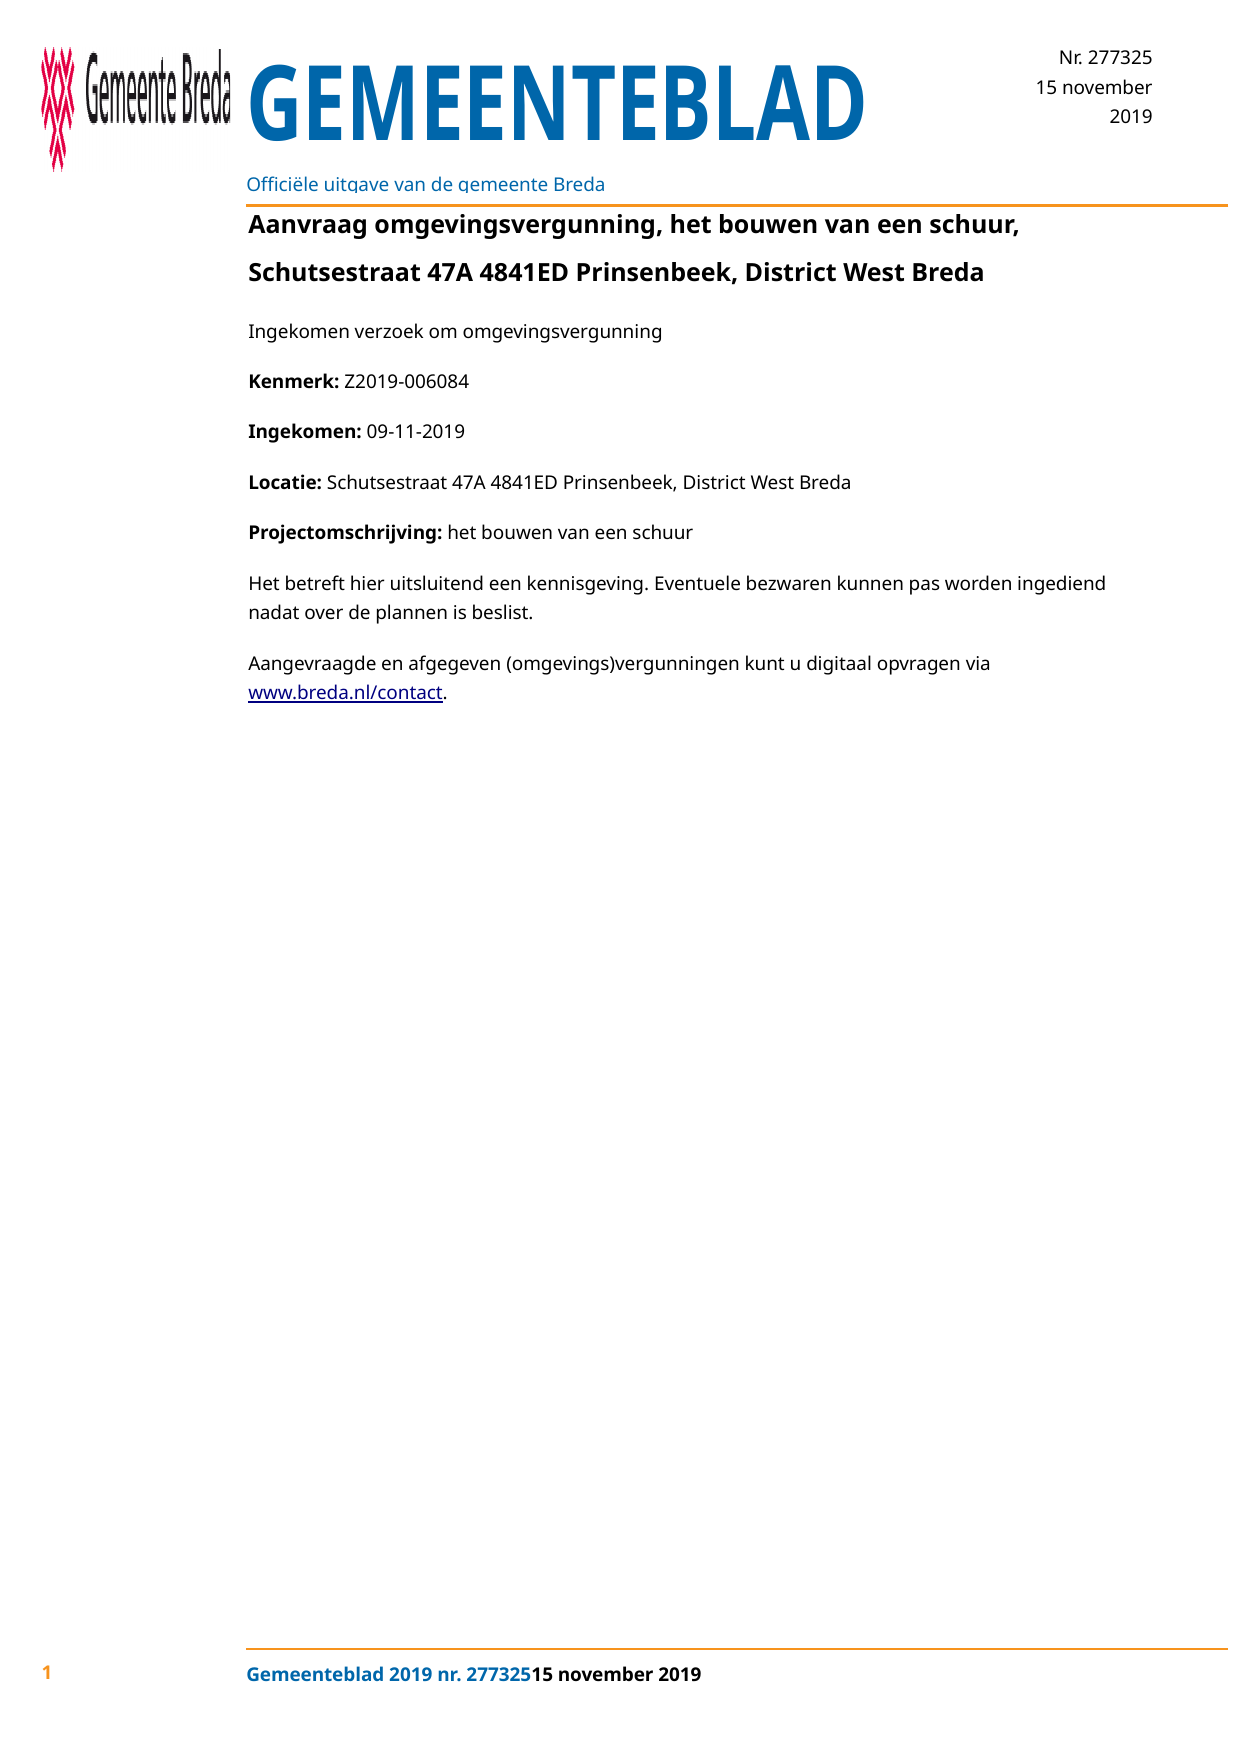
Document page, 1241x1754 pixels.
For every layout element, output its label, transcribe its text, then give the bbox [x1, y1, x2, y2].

text Ingekomen verzoek om omgevingsvergunning [248, 318, 1152, 344]
picture [41, 47, 231, 172]
text Het betreft hier uitsluitend een kennisgeving. Eventuele bezwaren kunnen pas worden ingediend nadat over de plannen is beslist. [248, 570, 1152, 625]
text Aangevraagde en afgegeven (omgevings)vergunningen kunt u digitaal opvragen via www.breda.nl/contact. [248, 650, 1152, 705]
text Projectomschrijving: het bouwen van een schuur [248, 519, 1152, 545]
text Locatie: Schutsestraat 47A 4841ED Prinsenbeek, District West Breda [248, 469, 1152, 495]
text Aanvraag omgevingsvergunning, het bouwen van een schuur, Schutsestraat 47A 4841ED Prinsenbeek, District West Breda [248, 207, 1152, 288]
text Ingekomen: 09-11-2019 [248, 419, 1152, 444]
text Kenmerk: Z2019-006084 [248, 368, 1152, 394]
